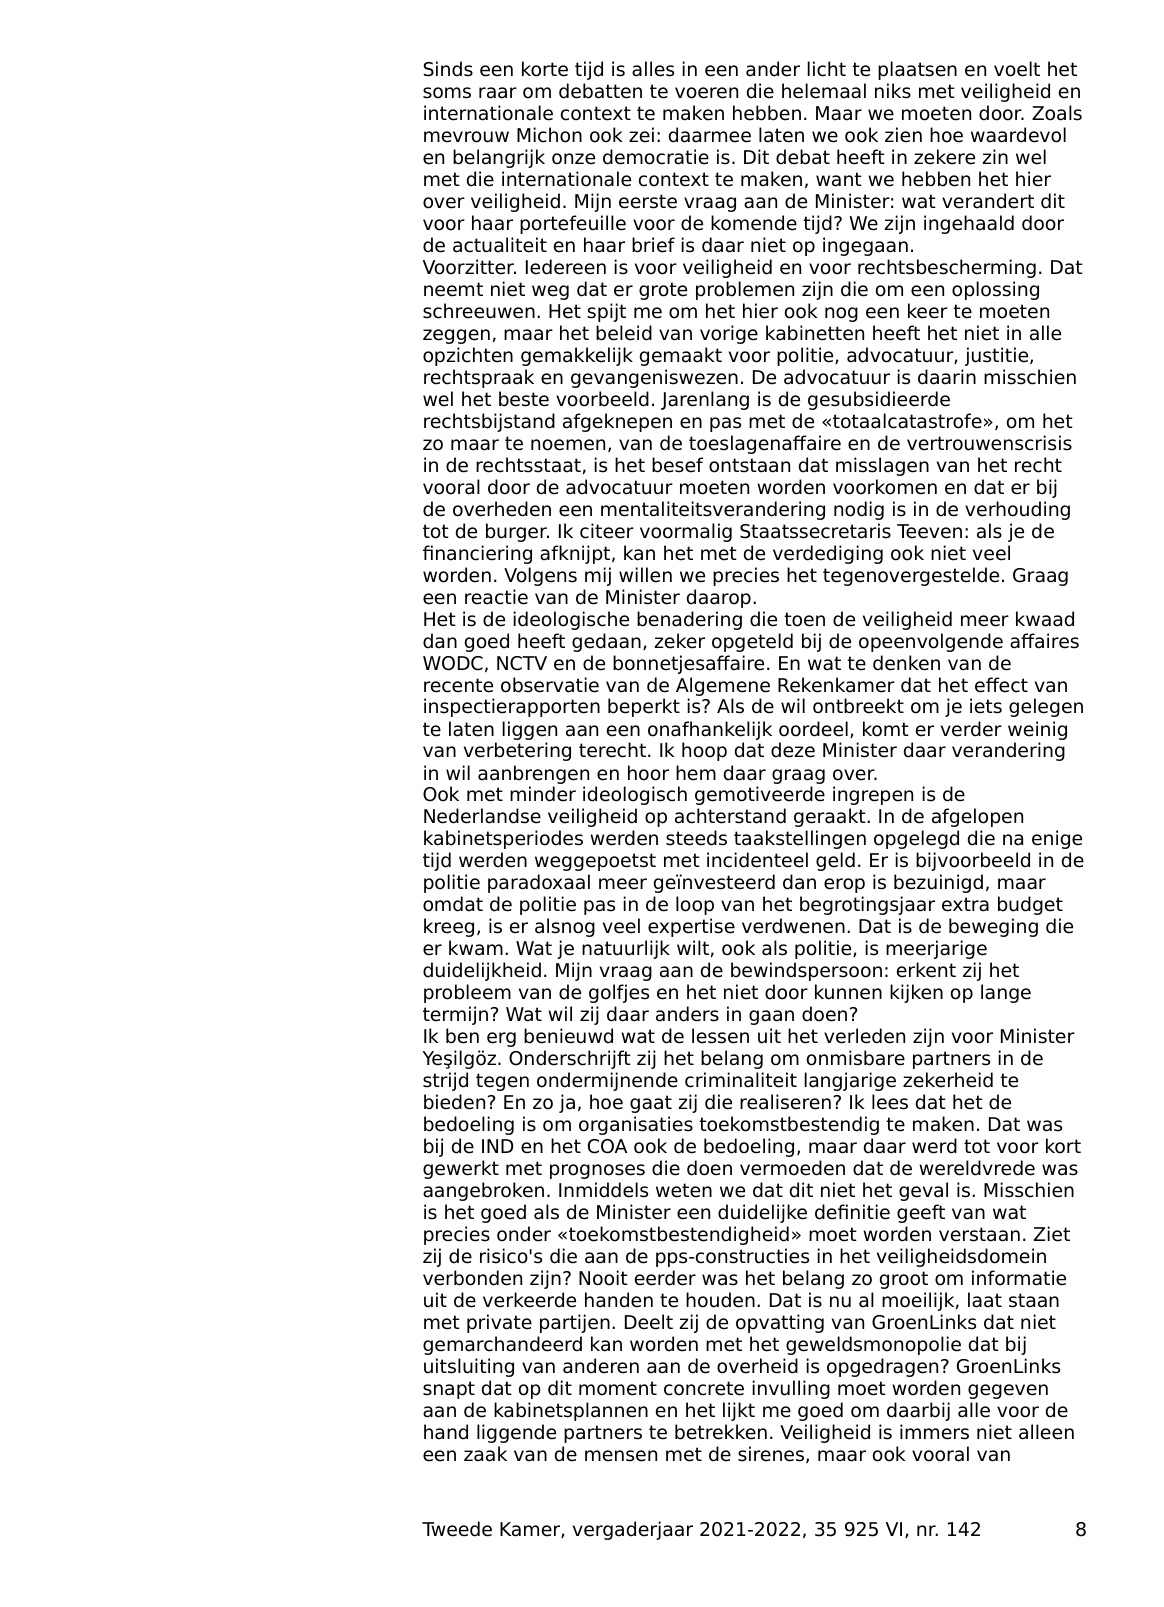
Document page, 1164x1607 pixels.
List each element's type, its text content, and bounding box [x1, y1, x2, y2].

text Sinds een korte tijd is alles in een ander licht te plaatsen en voelt het soms raar om debatten te voeren die helemaal niks met veiligheid en internationale context te maken hebben. Maar we moeten door. Zoals mevrouw Michon ook zei: daarmee laten we ook zien hoe waardevol en belangrijk onze democratie is. Dit debat heeft in zekere zin wel met die internationale context te maken, want we hebben het hier over veiligheid. Mijn eerste vraag aan de Minister: wat verandert dit voor haar portefeuille voor de komende tijd? We zijn ingehaald door de actualiteit en haar brief is daar niet op ingegaan. [422, 59, 1087, 257]
text Het is de ideologische benadering die toen de veiligheid meer kwaad dan goed heeft gedaan, zeker opgeteld bij de opeenvolgende affaires WODC, NCTV en de bonnetjesaffaire. En wat te denken van de recente observatie van de Algemene Rekenkamer dat het effect van inspectierapporten beperkt is? Als de wil ontbreekt om je iets gelegen te laten liggen aan een onafhankelijk oordeel, komt er verder weinig van verbetering terecht. Ik hoop dat deze Minister daar verandering in wil aanbrengen en hoor hem daar graag over. [422, 608, 1087, 784]
text Ik ben erg benieuwd wat de lessen uit het verleden zijn voor Minister Yeşilgöz. Onderschrijft zij het belang om onmisbare partners in de strijd tegen ondermijnende criminaliteit langjarige zekerheid te bieden? En zo ja, hoe gaat zij die realiseren? Ik lees dat het de bedoeling is om organisaties toekomstbestendig te maken. Dat was bij de IND en het COA ook de bedoeling, maar daar werd tot voor kort gewerkt met prognoses die doen vermoeden dat de wereldvrede was aangebroken. Inmiddels weten we dat dit niet het geval is. Misschien is het goed als de Minister een duidelijke definitie geeft van wat precies onder «toekomstbestendigheid» moet worden verstaan. Ziet zij de risico's die aan de pps-constructies in het veiligheidsdomein verbonden zijn? Nooit eerder was het belang zo groot om informatie uit de verkeerde handen te houden. Dat is nu al moeilijk, laat staan met private partijen. Deelt zij de opvatting van GroenLinks dat niet gemarchandeerd kan worden met het geweldsmonopolie dat bij uitsluiting van anderen aan de overheid is opgedragen? GroenLinks snapt dat op dit moment concrete invulling moet worden gegeven aan de kabinetsplannen en het lijkt me goed om daarbij alle voor de hand liggende partners te betrekken. Veiligheid is immers niet alleen een zaak van de mensen met de sirenes, maar ook vooral van [422, 1026, 1087, 1466]
text Voorzitter. Iedereen is voor veiligheid en voor rechtsbescherming. Dat neemt niet weg dat er grote problemen zijn die om een oplossing schreeuwen. Het spijt me om het hier ook nog een keer te moeten zeggen, maar het beleid van vorige kabinetten heeft het niet in alle opzichten gemakkelijk gemaakt voor politie, advocatuur, justitie, rechtspraak en gevangeniswezen. De advocatuur is daarin misschien wel het beste voorbeeld. Jarenlang is de gesubsidieerde rechtsbijstand afgeknepen en pas met de «totaalcatastrofe», om het zo maar te noemen, van de toeslagenaffaire en de vertrouwenscrisis in de rechtsstaat, is het besef ontstaan dat misslagen van het recht vooral door de advocatuur moeten worden voorkomen en dat er bij de overheden een mentaliteitsverandering nodig is in de verhouding tot de burger. Ik citeer voormalig Staatssecretaris Teeven: als je de financiering afknijpt, kan het met de verdediging ook niet veel worden. Volgens mij willen we precies het tegenovergestelde. Graag een reactie van de Minister daarop. [422, 257, 1087, 608]
text Ook met minder ideologisch gemotiveerde ingrepen is de Nederlandse veiligheid op achterstand geraakt. In de afgelopen kabinetsperiodes werden steeds taakstellingen opgelegd die na enige tijd werden weggepoetst met incidenteel geld. Er is bijvoorbeeld in de politie paradoxaal meer geïnvesteerd dan erop is bezuinigd, maar omdat de politie pas in de loop van het begrotingsjaar extra budget kreeg, is er alsnog veel expertise verdwenen. Dat is de beweging die er kwam. Wat je natuurlijk wilt, ook als politie, is meerjarige duidelijkheid. Mijn vraag aan de bewindspersoon: erkent zij het probleem van de golfjes en het niet door kunnen kijken op lange termijn? Wat wil zij daar anders in gaan doen? [422, 784, 1087, 1026]
